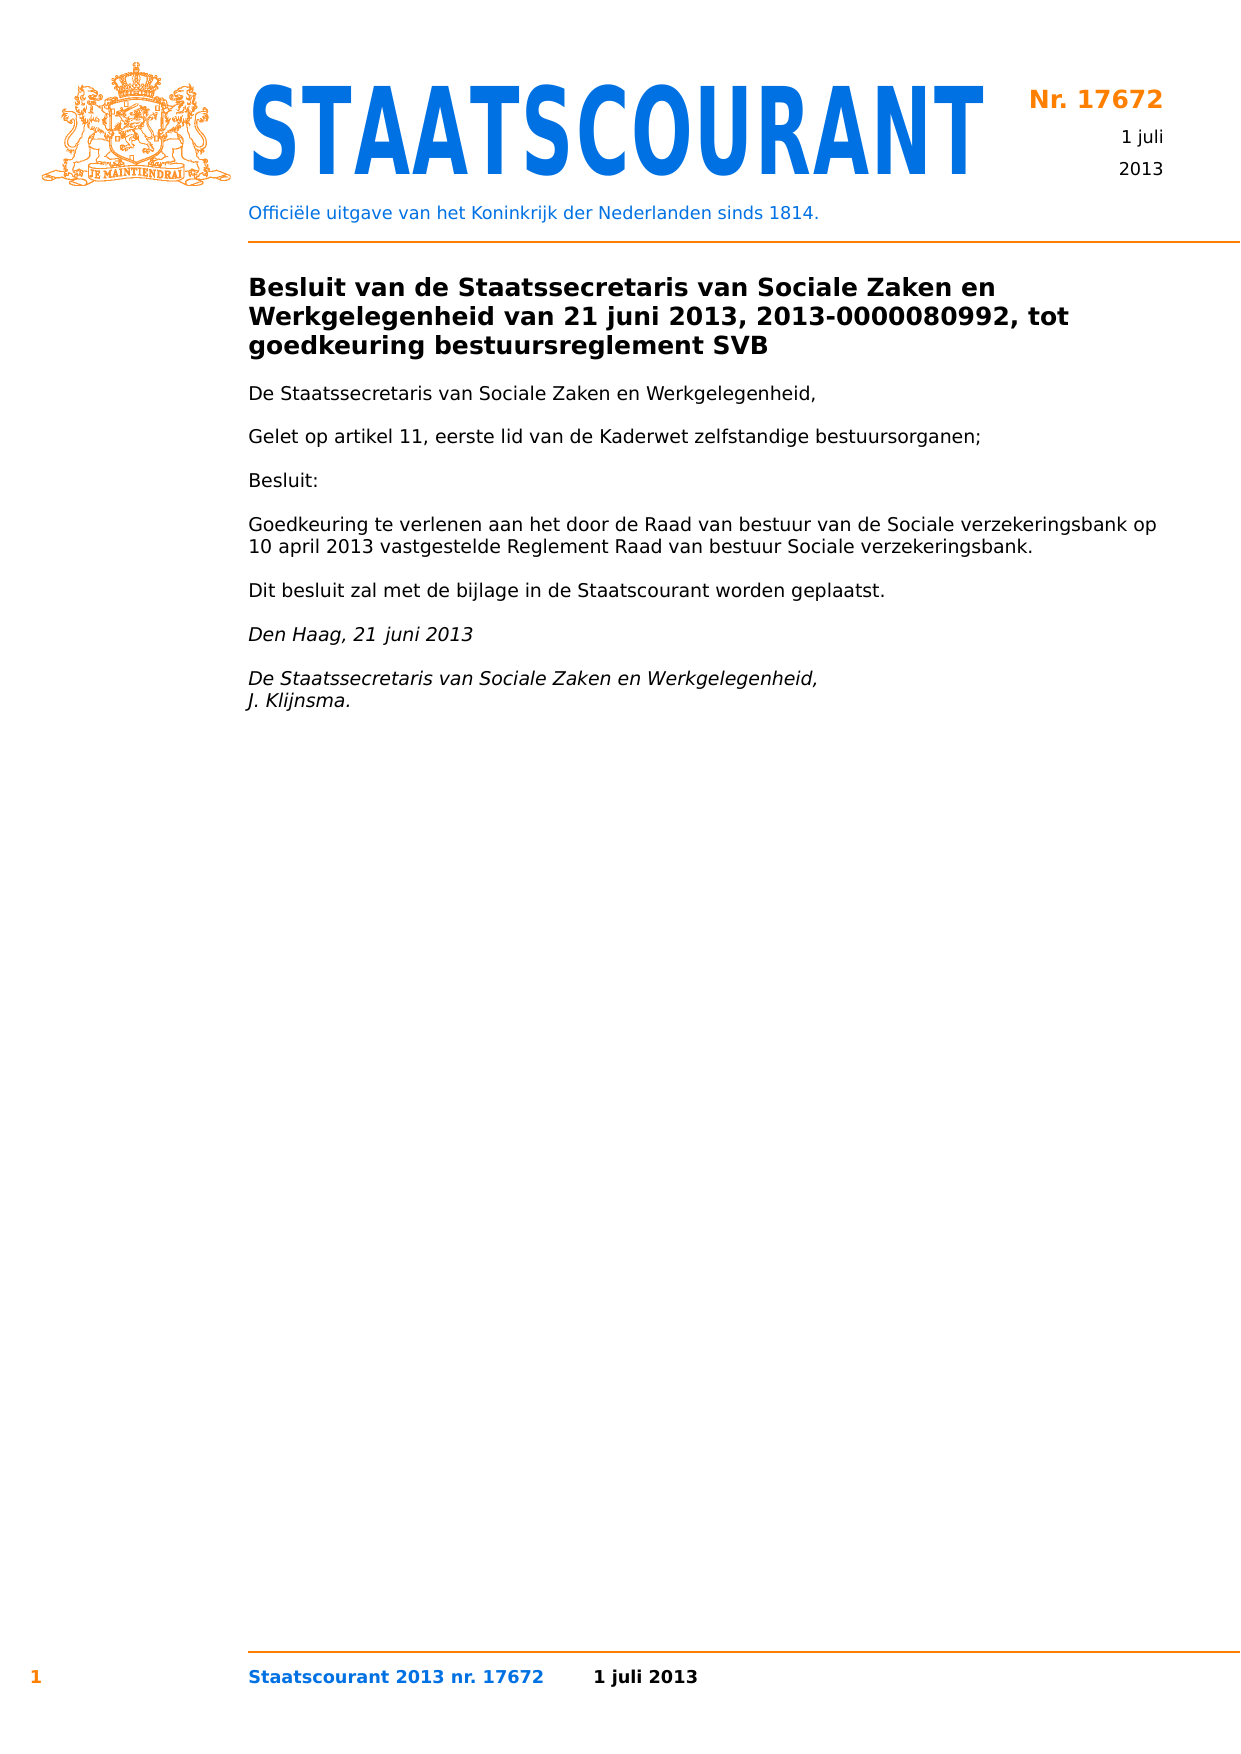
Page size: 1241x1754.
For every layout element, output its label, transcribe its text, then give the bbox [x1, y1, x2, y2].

table_header [25, 62, 248, 241]
text Dit besluit zal met de bijlage in de Staatscourant worden geplaatst. [248, 580, 1163, 602]
picture [41, 62, 231, 186]
text De Staatssecretaris van Sociale Zaken en Werkgelegenheid, J. Klijnsma. [248, 667, 1163, 711]
text Gelet op artikel 11, eerste lid van de Kaderwet zelfstandige bestuursorganen; [248, 426, 1163, 448]
text Den Haag, 21 juni 2013 [248, 624, 1163, 646]
table_header STAATSCOURANT [248, 62, 998, 203]
table_header Nr. 17672 [998, 62, 1240, 121]
text Besluit: [248, 470, 1163, 492]
table_cell 2013 [998, 153, 1240, 203]
table_cell 1 juli [998, 121, 1240, 153]
subtitle Besluit van de Staatssecretaris van Sociale Zaken en Werkgelegenheid van 21 juni 2013, 2013-0000080992, tot goedkeuring bestuursreglement SVB [248, 273, 1163, 361]
text Goedkeuring te verlenen aan het door de Raad van bestuur van de Sociale verzekeringsbank op 10 april 2013 vastgestelde Reglement Raad van bestuur Sociale verzekeringsbank. [248, 514, 1163, 558]
text De Staatssecretaris van Sociale Zaken en Werkgelegenheid, [248, 382, 1163, 404]
table_cell Officiële uitgave van het Koninkrijk der Nederlanden sinds 1814. [248, 203, 1240, 241]
